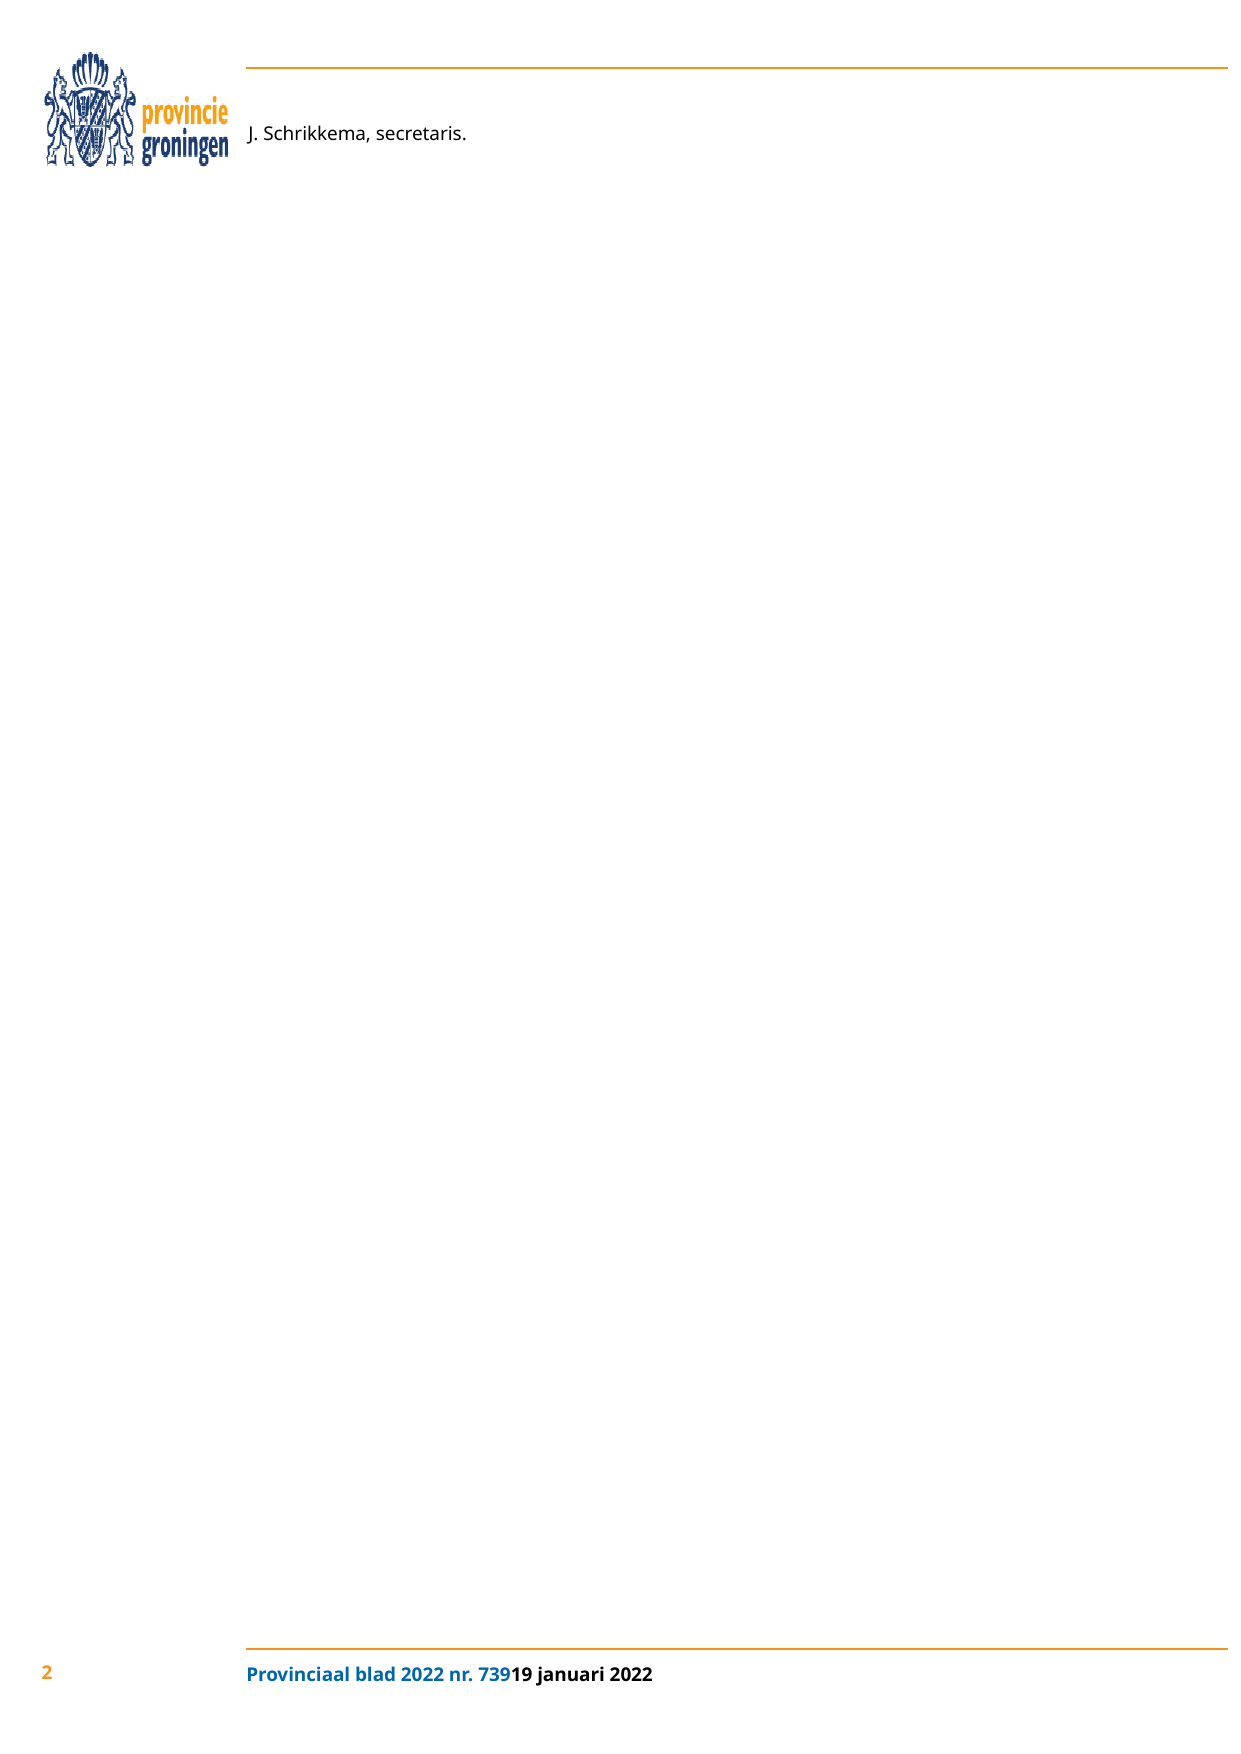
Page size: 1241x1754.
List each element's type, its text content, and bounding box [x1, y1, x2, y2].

picture [41, 47, 231, 172]
text J. Schrikkema, secretaris. [248, 121, 1152, 146]
